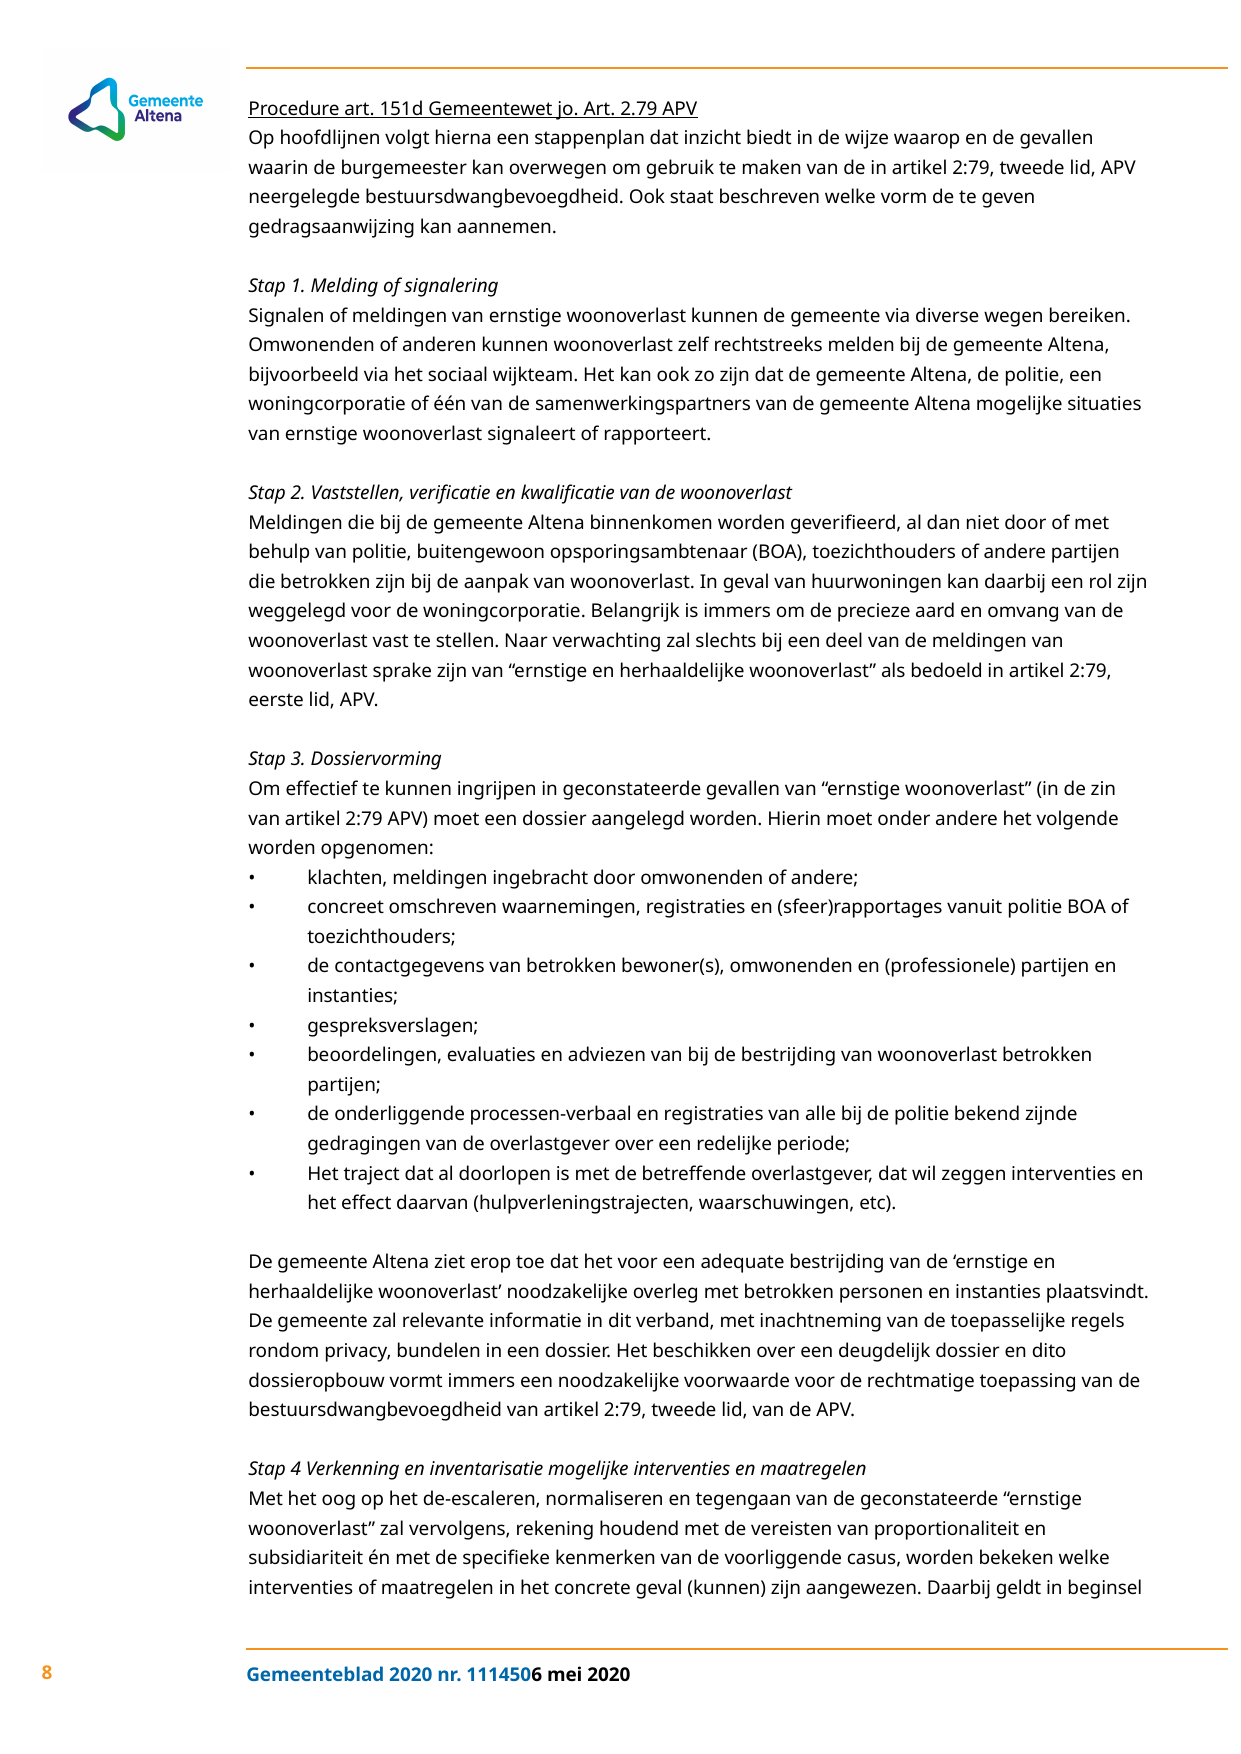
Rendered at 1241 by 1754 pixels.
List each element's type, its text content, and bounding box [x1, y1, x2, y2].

text Stap 2. Vaststellen, verificatie en kwalificatie van de woonoverlast [248, 479, 1152, 505]
text Stap 1. Melding of signalering [248, 272, 1152, 298]
picture [41, 47, 231, 172]
text Op hoofdlijnen volgt hierna een stappenplan dat inzicht biedt in de wijze waarop en de gevallen waarin de burgemeester kan overwegen om gebruik te maken van de in artikel 2:79, tweede lid, APV neergelegde bestuursdwangbevoegdheid. Ook staat beschreven welke vorm de te geven gedragsaanwijzing kan aannemen. [248, 124, 1152, 239]
list concreet omschreven waarnemingen, registraties en (sfeer)rapportages vanuit politie BOA of toezichthouders; [248, 893, 1152, 949]
text Stap 4 Verkenning en inventarisatie mogelijke interventies en maatregelen [248, 1456, 1152, 1481]
list beoordelingen, evaluaties en adviezen van bij de bestrijding van woonoverlast betrokken partijen; [248, 1041, 1152, 1097]
list Het traject dat al doorlopen is met de betreffende overlastgever, dat wil zeggen interventies en het effect daarvan (hulpverleningstrajecten, waarschuwingen, etc). [248, 1160, 1152, 1215]
text Procedure art. 151d Gemeentewet jo. Art. 2.79 APV [248, 95, 1152, 121]
text Signalen of meldingen van ernstige woonoverlast kunnen de gemeente via diverse wegen bereiken. Omwonenden of anderen kunnen woonoverlast zelf rechtstreeks melden bij de gemeente Altena, bijvoorbeeld via het sociaal wijkteam. Het kan ook zo zijn dat de gemeente Altena, de politie, een woningcorporatie of één van de samenwerkingspartners van de gemeente Altena mogelijke situaties van ernstige woonoverlast signaleert of rapporteert. [248, 302, 1152, 446]
list gespreksverslagen; [248, 1012, 1152, 1038]
text De gemeente Altena ziet erop toe dat het voor een adequate bestrijding van de ‘ernstige en herhaaldelijke woonoverlast’ noodzakelijke overleg met betrokken personen en instanties plaatsvindt. De gemeente zal relevante informatie in dit verband, met inachtneming van de toepasselijke regels rondom privacy, bundelen in een dossier. Het beschikken over een deugdelijk dossier en dito dossieropbouw vormt immers een noodzakelijke voorwaarde voor de rechtmatige toepassing van de bestuursdwangbevoegdheid van artikel 2:79, tweede lid, van de APV. [248, 1248, 1152, 1422]
text Meldingen die bij de gemeente Altena binnenkomen worden geverifieerd, al dan niet door of met behulp van politie, buitengewoon opsporingsambtenaar (BOA), toezichthouders of andere partijen die betrokken zijn bij de aanpak van woonoverlast. In geval van huurwoningen kan daarbij een rol zijn weggelegd voor de woningcorporatie. Belangrijk is immers om de precieze aard en omvang van de woonoverlast vast te stellen. Naar verwachting zal slechts bij een deel van de meldingen van woonoverlast sprake zijn van “ernstige en herhaaldelijke woonoverlast” als bedoeld in artikel 2:79, eerste lid, APV. [248, 509, 1152, 712]
text Om effectief te kunnen ingrijpen in geconstateerde gevallen van “ernstige woonoverlast” (in de zin van artikel 2:79 APV) moet een dossier aangelegd worden. Hierin moet onder andere het volgende worden opgenomen: [248, 775, 1152, 860]
list de contactgegevens van betrokken bewoner(s), omwonenden en (professionele) partijen en instanties; [248, 953, 1152, 1008]
list klachten, meldingen ingebracht door omwonenden of andere; [248, 864, 1152, 890]
text Met het oog op het de-escaleren, normaliseren en tegengaan van de geconstateerde “ernstige woonoverlast” zal vervolgens, rekening houdend met de vereisten van proportionaliteit en subsidiariteit én met de specifieke kenmerken van de voorliggende casus, worden bekeken welke interventies of maatregelen in het concrete geval (kunnen) zijn aangewezen. Daarbij geldt in beginsel [248, 1485, 1152, 1600]
text Stap 3. Dossiervorming [248, 746, 1152, 771]
list de onderliggende processen-verbaal en registraties van alle bij de politie bekend zijnde gedragingen van de overlastgever over een redelijke periode; [248, 1101, 1152, 1156]
